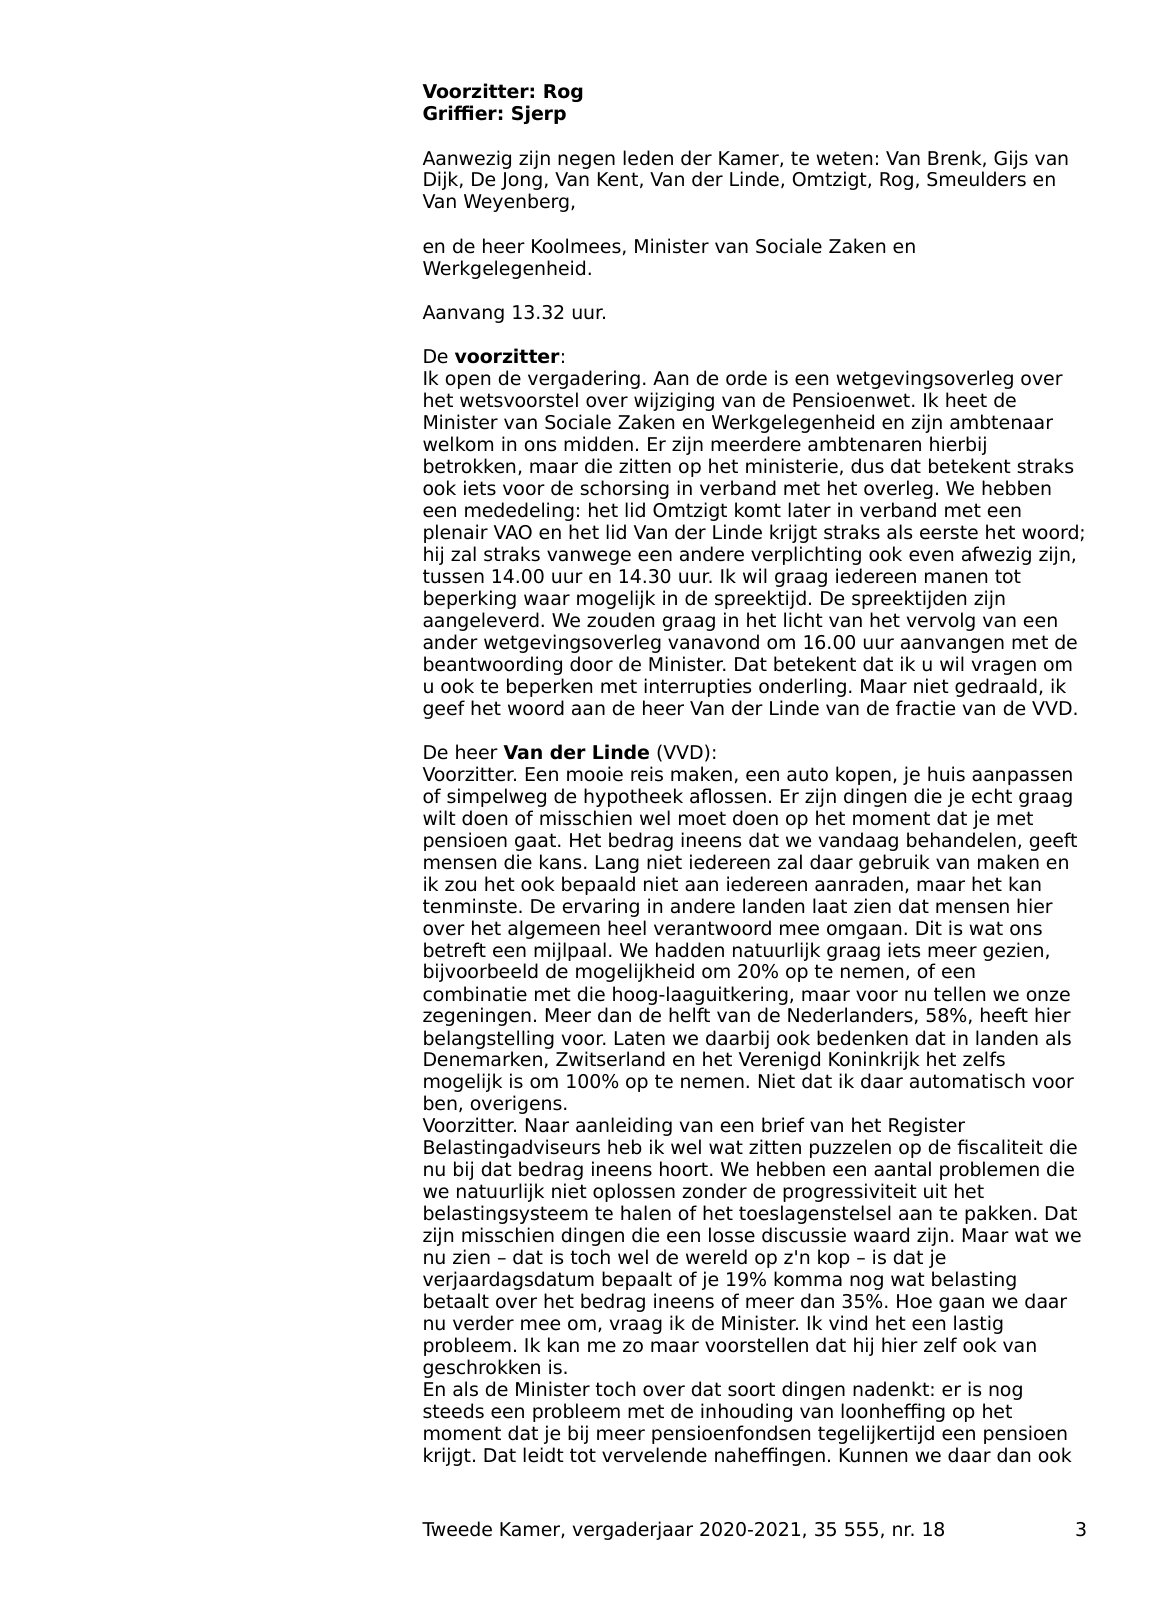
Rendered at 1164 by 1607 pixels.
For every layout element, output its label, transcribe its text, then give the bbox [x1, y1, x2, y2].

text en de heer Koolmees, Minister van Sociale Zaken en Werkgelegenheid. [422, 236, 1087, 279]
text Voorzitter. Naar aanleiding van een brief van het Register Belastingadviseurs heb ik wel wat zitten puzzelen op de fiscaliteit die nu bij dat bedrag ineens hoort. We hebben een aantal problemen die we natuurlijk niet oplossen zonder de progressiviteit uit het belastingsysteem te halen of het toeslagenstelsel aan te pakken. Dat zijn misschien dingen die een losse discussie waard zijn. Maar wat we nu zien – dat is toch wel de wereld op z'n kop – is dat je verjaardagsdatum bepaalt of je 19% komma nog wat belasting betaalt over het bedrag ineens of meer dan 35%. Hoe gaan we daar nu verder mee om, vraag ik de Minister. Ik vind het een lastig probleem. Ik kan me zo maar voorstellen dat hij hier zelf ook van geschrokken is. [422, 1115, 1087, 1379]
text En als de Minister toch over dat soort dingen nadenkt: er is nog steeds een probleem met de inhouding van loonheffing op het moment dat je bij meer pensioenfondsen tegelijkertijd een pensioen krijgt. Dat leidt tot vervelende naheffingen. Kunnen we daar dan ook [422, 1379, 1087, 1467]
text Voorzitter: Rog [422, 81, 1087, 103]
text De voorzitter: [422, 346, 1087, 368]
text Aanvang 13.32 uur. [422, 302, 1087, 324]
text Voorzitter. Een mooie reis maken, een auto kopen, je huis aanpassen of simpelweg de hypotheek aflossen. Er zijn dingen die je echt graag wilt doen of misschien wel moet doen op het moment dat je met pensioen gaat. Het bedrag ineens dat we vandaag behandelen, geeft mensen die kans. Lang niet iedereen zal daar gebruik van maken en ik zou het ook bepaald niet aan iedereen aanraden, maar het kan tenminste. De ervaring in andere landen laat zien dat mensen hier over het algemeen heel verantwoord mee omgaan. Dit is wat ons betreft een mijlpaal. We hadden natuurlijk graag iets meer gezien, bijvoorbeeld de mogelijkheid om 20% op te nemen, of een combinatie met die hoog-laaguitkering, maar voor nu tellen we onze zegeningen. Meer dan de helft van de Nederlanders, 58%, heeft hier belangstelling voor. Laten we daarbij ook bedenken dat in landen als Denemarken, Zwitserland en het Verenigd Koninkrijk het zelfs mogelijk is om 100% op te nemen. Niet dat ik daar automatisch voor ben, overigens. [422, 764, 1087, 1115]
text Ik open de vergadering. Aan de orde is een wetgevingsoverleg over het wetsvoorstel over wijziging van de Pensioenwet. Ik heet de Minister van Sociale Zaken en Werkgelegenheid en zijn ambtenaar welkom in ons midden. Er zijn meerdere ambtenaren hierbij betrokken, maar die zitten op het ministerie, dus dat betekent straks ook iets voor de schorsing in verband met het overleg. We hebben een mededeling: het lid Omtzigt komt later in verband met een plenair VAO en het lid Van der Linde krijgt straks als eerste het woord; hij zal straks vanwege een andere verplichting ook even afwezig zijn, tussen 14.00 uur en 14.30 uur. Ik wil graag iedereen manen tot beperking waar mogelijk in de spreektijd. De spreektijden zijn aangeleverd. We zouden graag in het licht van het vervolg van een ander wetgevingsoverleg vanavond om 16.00 uur aanvangen met de beantwoording door de Minister. Dat betekent dat ik u wil vragen om u ook te beperken met interrupties onderling. Maar niet gedraald, ik geef het woord aan de heer Van der Linde van de fractie van de VVD. [422, 368, 1087, 719]
text De heer Van der Linde (VVD): [422, 742, 1087, 764]
text Aanwezig zijn negen leden der Kamer, te weten: Van Brenk, Gijs van Dijk, De Jong, Van Kent, Van der Linde, Omtzigt, Rog, Smeulders en Van Weyenberg, [422, 147, 1087, 213]
text Griffier: Sjerp [422, 103, 1087, 125]
